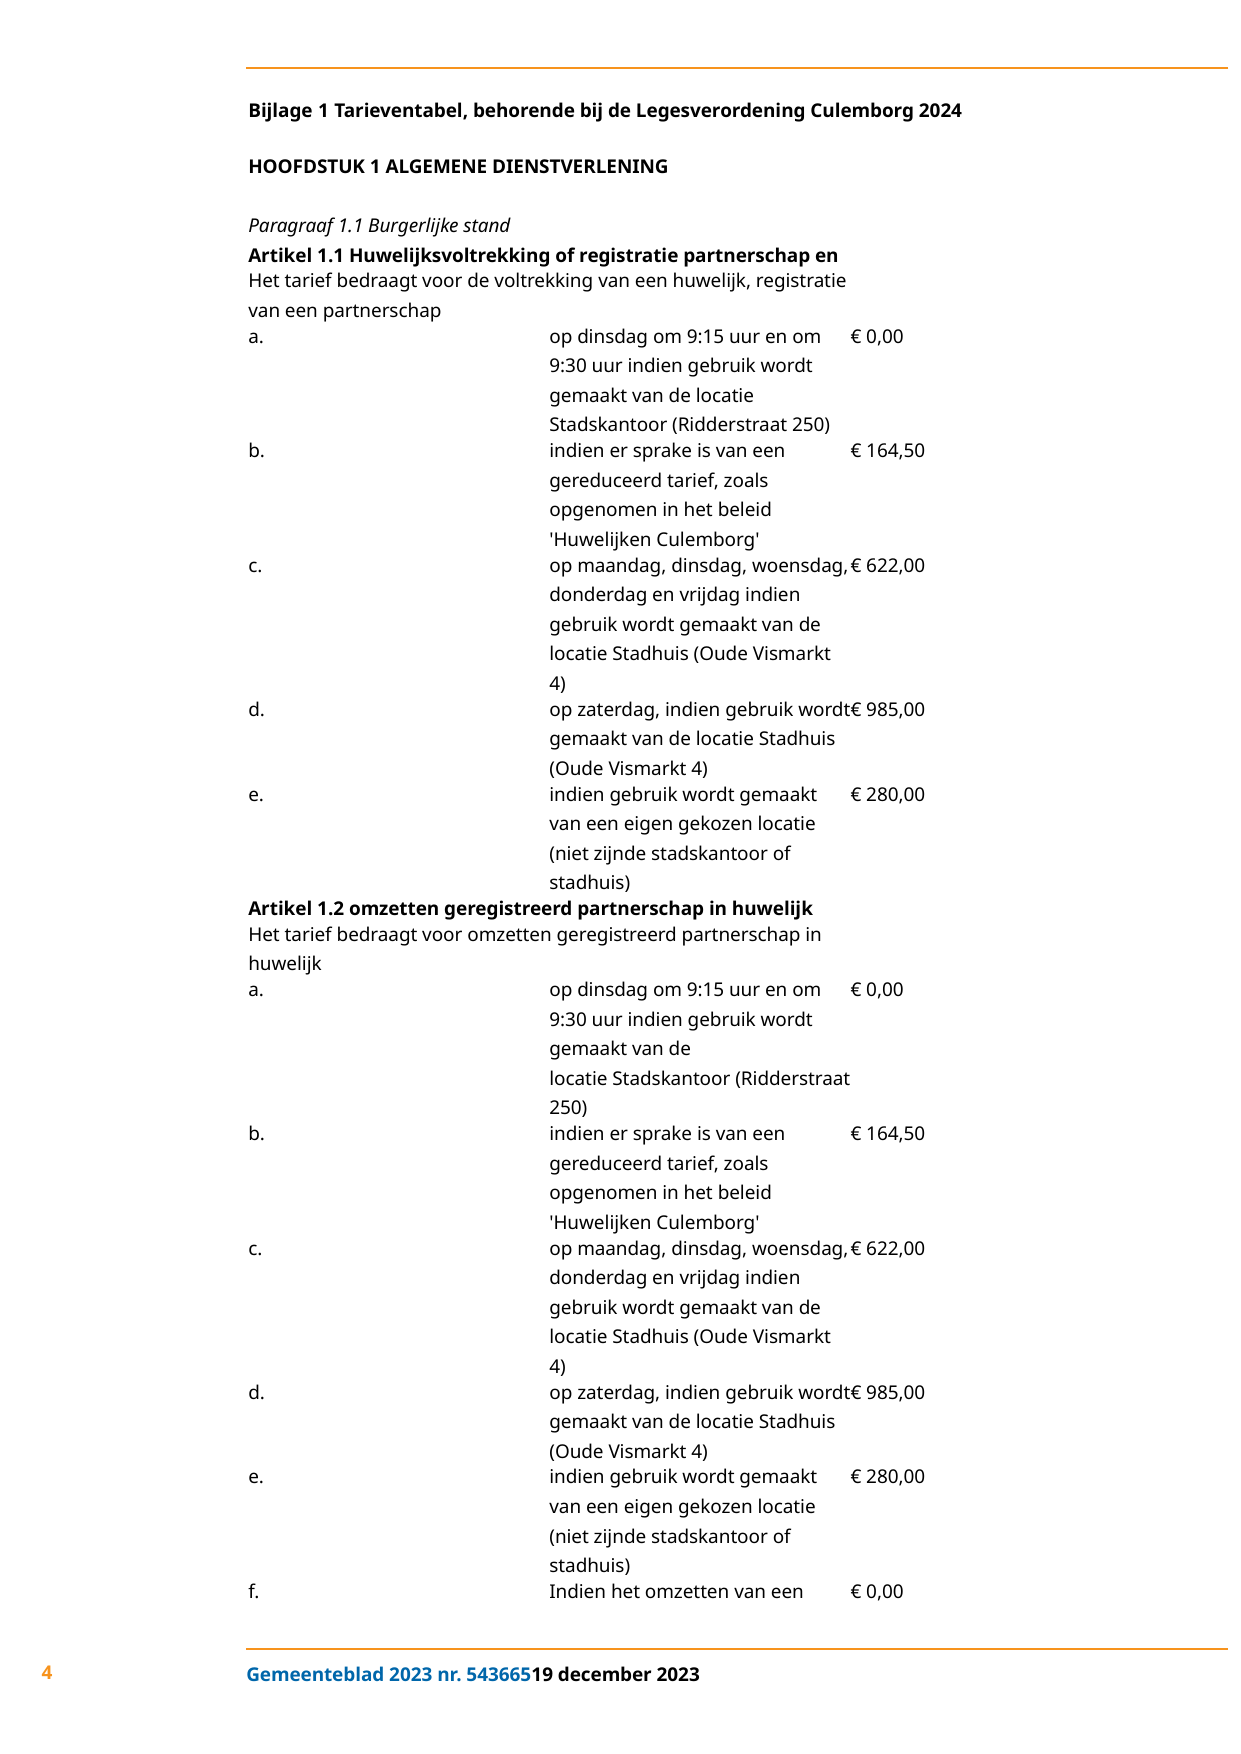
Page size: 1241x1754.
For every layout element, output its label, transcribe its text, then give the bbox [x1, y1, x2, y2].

table_cell op dinsdag om 9:15 uur en om 9:30 uur indien gebruik wordt gemaakt van de locatie Stadskantoor (Ridderstraat 250) [549, 323, 850, 437]
table_cell € 622,00 [850, 552, 1152, 696]
table_cell e. [248, 781, 549, 895]
table_cell c. [248, 552, 549, 696]
table_cell € 0,00 [850, 1578, 1152, 1604]
table_cell [850, 268, 1152, 323]
table_cell op dinsdag om 9:15 uur en om 9:30 uur indien gebruik wordt gemaakt van de locatie Stadskantoor (Ridderstraat 250) [549, 976, 850, 1120]
text Paragraaf 1.1 Burgerlijke stand [248, 212, 1152, 238]
table_cell e. [248, 1464, 549, 1578]
text HOOFDSTUK 1 ALGEMENE DIENSTVERLENING [248, 153, 1152, 179]
table_cell Indien het omzetten van een [549, 1578, 850, 1604]
table_cell indien er sprake is van een gereduceerd tarief, zoals opgenomen in het beleid 'Huwelijken Culemborg' [549, 1120, 850, 1235]
table_cell op maandag, dinsdag, woensdag, donderdag en vrijdag indien gebruik wordt gemaakt van de locatie Stadhuis (Oude Vismarkt 4) [549, 552, 850, 696]
table_cell Artikel 1.2 omzetten geregistreerd partnerschap in huwelijk [248, 895, 850, 921]
table_cell € 985,00 [850, 1379, 1152, 1464]
table_cell indien gebruik wordt gemaakt van een eigen gekozen locatie (niet zijnde stadskantoor of stadhuis) [549, 1464, 850, 1578]
text Bijlage 1 Tarieventabel, behorende bij de Legesverordening Culemborg 2024 [248, 95, 1152, 123]
table_cell d. [248, 1379, 549, 1464]
table_cell indien er sprake is van een gereduceerd tarief, zoals opgenomen in het beleid 'Huwelijken Culemborg' [549, 437, 850, 552]
table_cell op zaterdag, indien gebruik wordt gemaakt van de locatie Stadhuis (Oude Vismarkt 4) [549, 1379, 850, 1464]
picture [41, 47, 231, 172]
table_cell € 164,50 [850, 1120, 1152, 1235]
table_cell b. [248, 437, 549, 552]
table_header [850, 242, 1152, 267]
table_cell b. [248, 1120, 549, 1235]
table_cell indien gebruik wordt gemaakt van een eigen gekozen locatie (niet zijnde stadskantoor of stadhuis) [549, 781, 850, 895]
table_cell € 985,00 [850, 696, 1152, 781]
table_cell Het tarief bedraagt voor de voltrekking van een huwelijk, registratie van een partnerschap [248, 268, 850, 323]
table_cell € 164,50 [850, 437, 1152, 552]
table_cell [850, 921, 1152, 976]
table_cell € 280,00 [850, 1464, 1152, 1578]
table_cell a. [248, 323, 549, 437]
table_cell € 622,00 [850, 1235, 1152, 1379]
table_cell € 280,00 [850, 781, 1152, 895]
table_cell op zaterdag, indien gebruik wordt gemaakt van de locatie Stadhuis (Oude Vismarkt 4) [549, 696, 850, 781]
table_cell € 0,00 [850, 976, 1152, 1120]
table_cell d. [248, 696, 549, 781]
table_cell [850, 895, 1152, 921]
table_header Artikel 1.1 Huwelijksvoltrekking of registratie partnerschap en [248, 242, 850, 267]
table_cell Het tarief bedraagt voor omzetten geregistreerd partnerschap in huwelijk [248, 921, 850, 976]
table_cell a. [248, 976, 549, 1120]
table_cell € 0,00 [850, 323, 1152, 437]
table_cell op maandag, dinsdag, woensdag, donderdag en vrijdag indien gebruik wordt gemaakt van de locatie Stadhuis (Oude Vismarkt 4) [549, 1235, 850, 1379]
table_cell f. [248, 1578, 549, 1604]
table_cell c. [248, 1235, 549, 1379]
